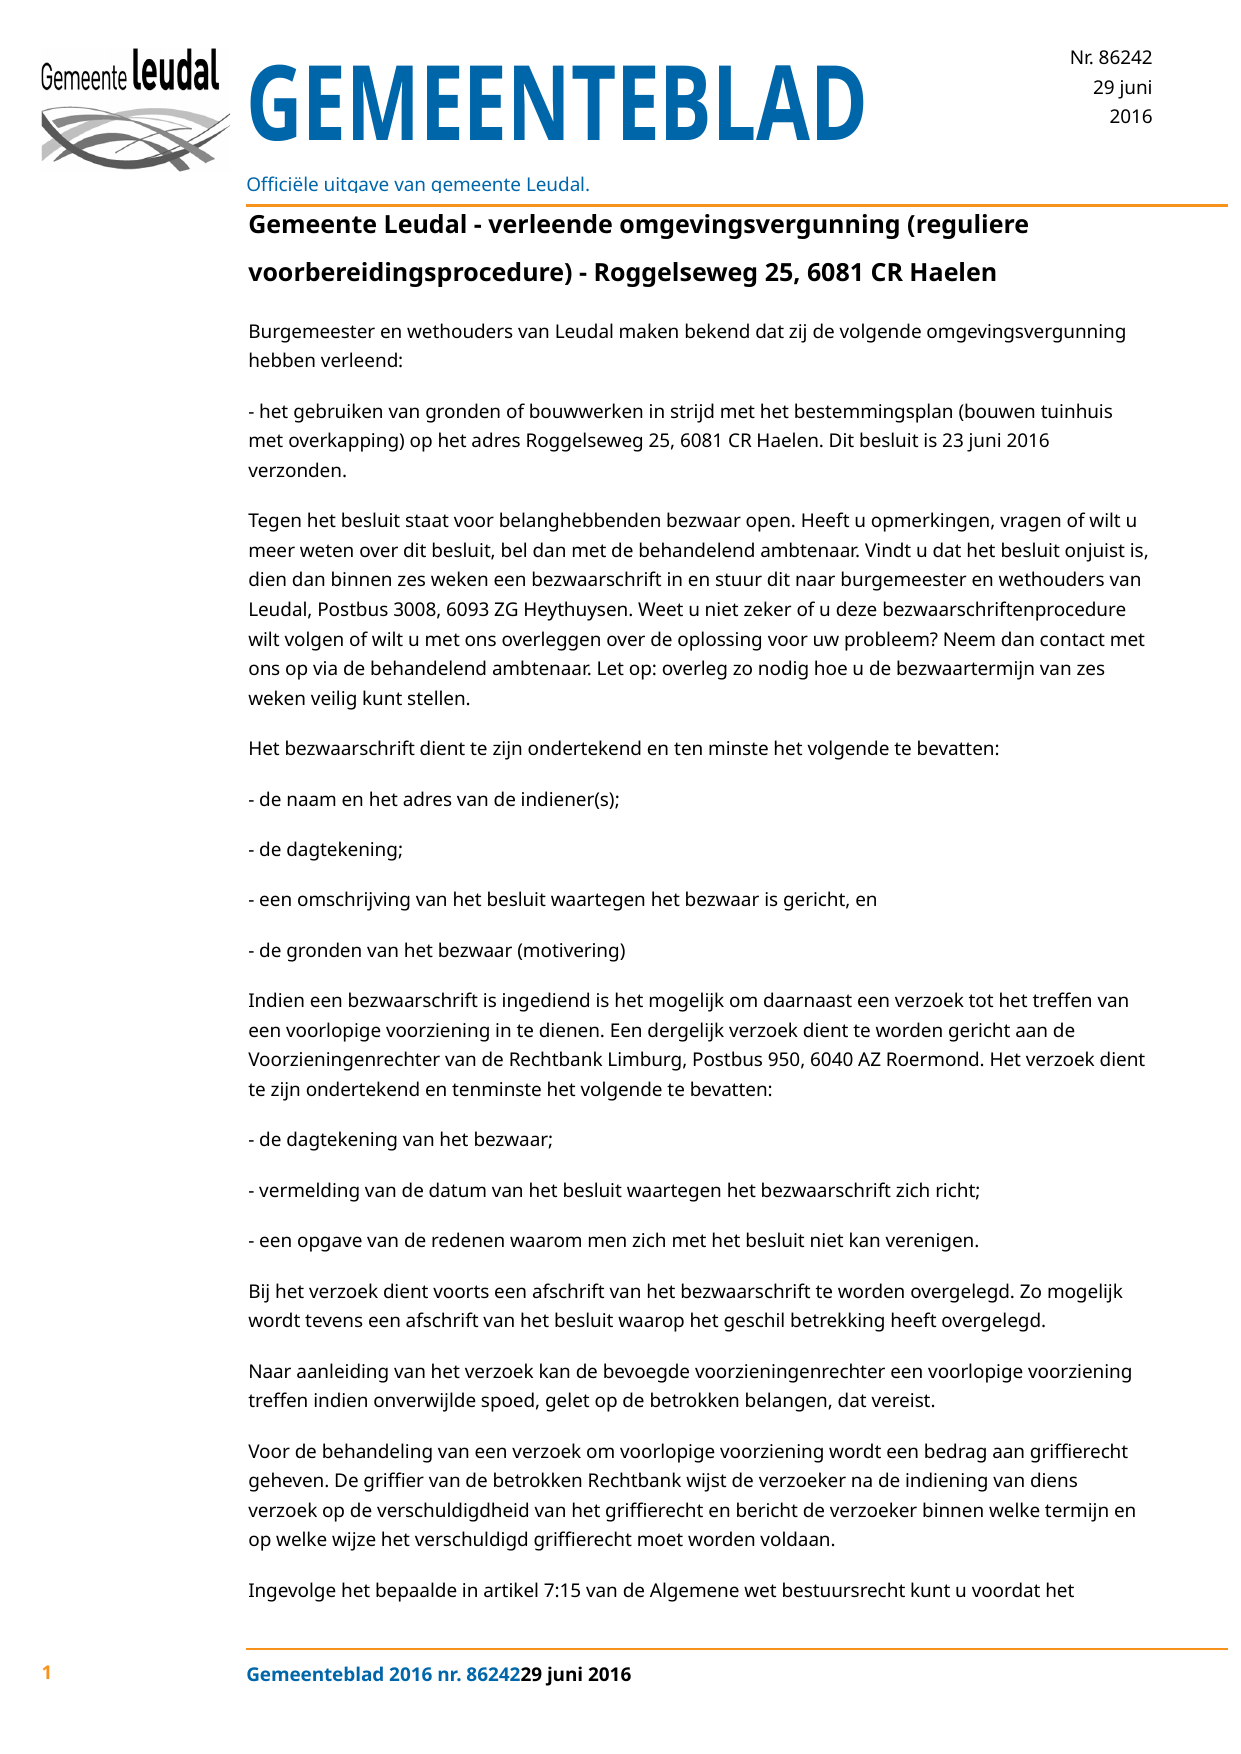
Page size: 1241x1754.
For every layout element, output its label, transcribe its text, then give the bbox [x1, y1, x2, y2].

text Ingevolge het bepaalde in artikel 7:15 van de Algemene wet bestuursrecht kunt u voordat het [248, 1577, 1152, 1603]
text - vermelding van de datum van het besluit waartegen het bezwaarschrift zich richt; [248, 1177, 1152, 1203]
text Gemeente Leudal - verleende omgevingsvergunning (reguliere voorbereidingsprocedure) - Roggelseweg 25, 6081 CR Haelen [248, 207, 1152, 288]
text Indien een bezwaarschrift is ingediend is het mogelijk om daarnaast een verzoek tot het treffen van een voorlopige voorziening in te dienen. Een dergelijk verzoek dient te worden gericht aan de Voorzieningenrechter van de Rechtbank Limburg, Postbus 950, 6040 AZ Roermond. Het verzoek dient te zijn ondertekend en tenminste het volgende te bevatten: [248, 987, 1152, 1102]
text Naar aanleiding van het verzoek kan de bevoegde voorzieningenrechter een voorlopige voorziening treffen indien onverwijlde spoed, gelet op de betrokken belangen, dat vereist. [248, 1358, 1152, 1413]
picture [41, 47, 231, 172]
text - de dagtekening van het bezwaar; [248, 1127, 1152, 1152]
text Burgemeester en wethouders van Leudal maken bekend dat zij de volgende omgevingsvergunning hebben verleend: [248, 318, 1152, 373]
text Het bezwaarschrift dient te zijn ondertekend en ten minste het volgende te bevatten: [248, 735, 1152, 761]
text Voor de behandeling van een verzoek om voorlopige voorziening wordt een bedrag aan griffierecht geheven. De griffier van de betrokken Rechtbank wijst de verzoeker na de indiening van diens verzoek op de verschuldigdheid van het griffierecht en bericht de verzoeker binnen welke termijn en op welke wijze het verschuldigd griffierecht moet worden voldaan. [248, 1438, 1152, 1552]
text - het gebruiken van gronden of bouwwerken in strijd met het bestemmingsplan (bouwen tuinhuis met overkapping) op het adres Roggelseweg 25, 6081 CR Haelen. Dit besluit is 23 juni 2016 verzonden. [248, 398, 1152, 483]
text - de dagtekening; [248, 836, 1152, 862]
text Tegen het besluit staat voor belanghebbenden bezwaar open. Heeft u opmerkingen, vragen of wilt u meer weten over dit besluit, bel dan met de behandelend ambtenaar. Vindt u dat het besluit onjuist is, dien dan binnen zes weken een bezwaarschrift in en stuur dit naar burgemeester en wethouders van Leudal, Postbus 3008, 6093 ZG Heythuysen. Weet u niet zeker of u deze bezwaarschriftenprocedure wilt volgen of wilt u met ons overleggen over de oplossing voor uw probleem? Neem dan contact met ons op via de behandelend ambtenaar. Let op: overleg zo nodig hoe u de bezwaartermijn van zes weken veilig kunt stellen. [248, 507, 1152, 711]
text - de naam en het adres van de indiener(s); [248, 786, 1152, 812]
text - de gronden van het bezwaar (motivering) [248, 937, 1152, 963]
text - een omschrijving van het besluit waartegen het bezwaar is gericht, en [248, 887, 1152, 912]
text - een opgave van de redenen waarom men zich met het besluit niet kan verenigen. [248, 1227, 1152, 1253]
text Bij het verzoek dient voorts een afschrift van het bezwaarschrift te worden overgelegd. Zo mogelijk wordt tevens een afschrift van het besluit waarop het geschil betrekking heeft overgelegd. [248, 1278, 1152, 1333]
